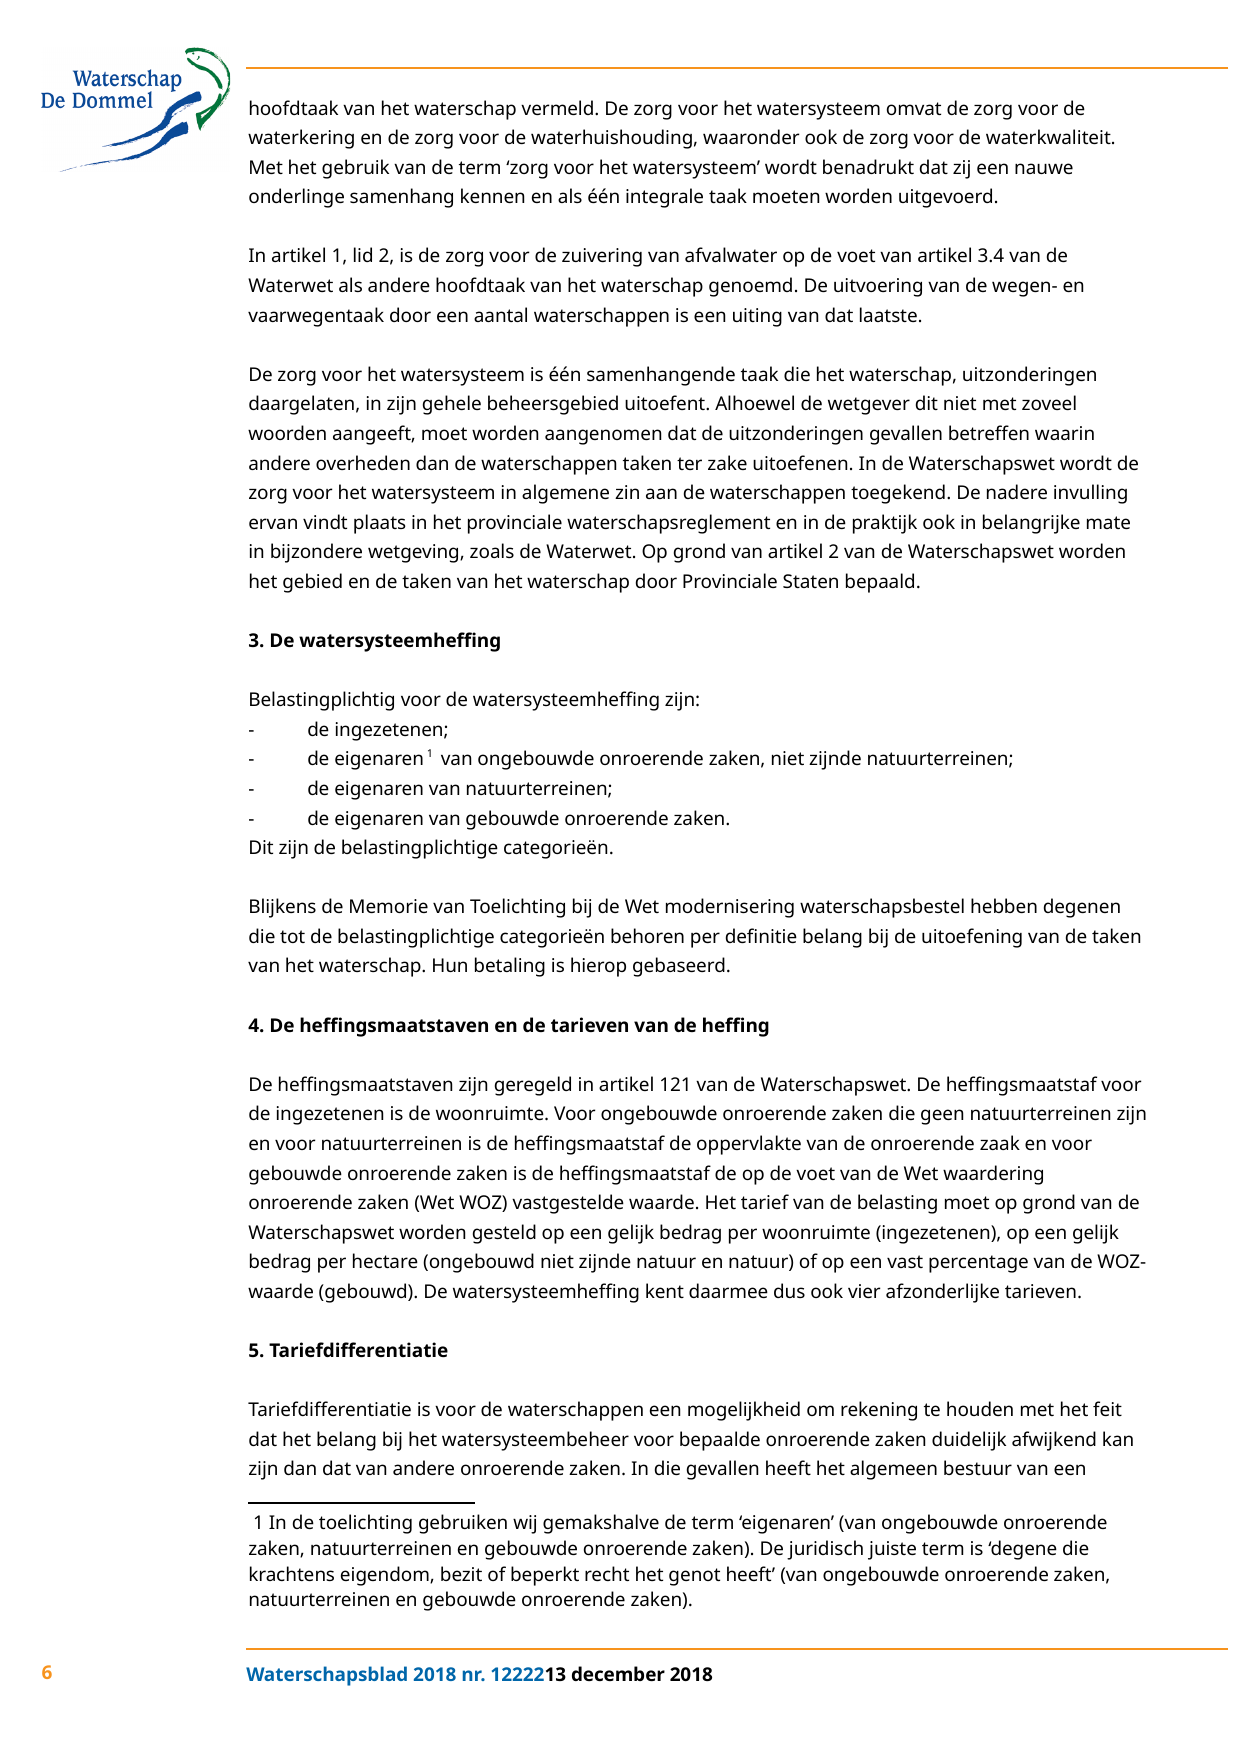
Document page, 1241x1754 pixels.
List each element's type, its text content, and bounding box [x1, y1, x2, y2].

text Belastingplichtig voor de watersysteemheffing zijn: [248, 686, 1152, 712]
text 4. De heffingsmaatstaven en de tarieven van de heffing [248, 1012, 1152, 1038]
text In artikel 1, lid 2, is de zorg voor de zuivering van afvalwater op de voet van artikel 3.4 van de Waterwet als andere hoofdtaak van het waterschap genoemd. De uitvoering van de wegen- en vaarwegentaak door een aantal waterschappen is een uiting van dat laatste. [248, 243, 1152, 328]
text hoofdtaak van het waterschap vermeld. De zorg voor het watersysteem omvat de zorg voor de waterkering en de zorg voor de waterhuishouding, waaronder ook de zorg voor de waterkwaliteit. Met het gebruik van de term ‘zorg voor het watersysteem’ wordt benadrukt dat zij een nauwe onderlinge samenhang kennen en als één integrale taak moeten worden uitgevoerd. [248, 95, 1152, 209]
list de eigenaren van natuurterreinen; [248, 775, 1152, 801]
text Blijkens de Memorie van Toelichting bij de Wet modernisering waterschapsbestel hebben degenen die tot de belastingplichtige categorieën behoren per definitie belang bij de uitoefening van de taken van het waterschap. Hun betaling is hierop gebaseerd. [248, 893, 1152, 978]
text Dit zijn de belastingplichtige categorieën. [248, 834, 1152, 860]
list de eigenaren van gebouwde onroerende zaken. [248, 805, 1152, 831]
list In de toelichting gebruiken wij gemakshalve de term ‘eigenaren’ (van ongebouwde onroerende zaken, natuurterreinen en gebouwde onroerende zaken). De juridisch juiste term is ‘degene die krachtens eigendom, bezit of beperkt recht het genot heeft’ (van ongebouwde onroerende zaken, natuurterreinen en gebouwde onroerende zaken). [248, 1509, 1152, 1612]
text De heffingsmaatstaven zijn geregeld in artikel 121 van de Waterschapswet. De heffingsmaatstaf voor de ingezetenen is de woonruimte. Voor ongebouwde onroerende zaken die geen natuurterreinen zijn en voor natuurterreinen is de heffingsmaatstaf de oppervlakte van de onroerende zaak en voor gebouwde onroerende zaken is de heffingsmaatstaf de op de voet van de Wet waardering onroerende zaken (Wet WOZ) vastgestelde waarde. Het tarief van de belasting moet op grond van de Waterschapswet worden gesteld op een gelijk bedrag per woonruimte (ingezetenen), op een gelijk bedrag per hectare (ongebouwd niet zijnde natuur en natuur) of op een vast percentage van de WOZ-waarde (gebouwd). De watersysteemheffing kent daarmee dus ook vier afzonderlijke tarieven. [248, 1071, 1152, 1304]
text Tariefdifferentiatie is voor de waterschappen een mogelijkheid om rekening te houden met het feit dat het belang bij het watersysteembeheer voor bepaalde onroerende zaken duidelijk afwijkend kan zijn dan dat van andere onroerende zaken. In die gevallen heeft het algemeen bestuur van een [248, 1396, 1152, 1481]
list de ingezetenen; [248, 716, 1152, 742]
list de eigenaren van ongebouwde onroerende zaken, niet zijnde natuurterreinen; [248, 746, 1152, 771]
text 5. Tariefdifferentiatie [248, 1337, 1152, 1363]
picture [41, 47, 231, 172]
text 3. De watersysteemheffing [248, 627, 1152, 653]
text De zorg voor het watersysteem is één samenhangende taak die het waterschap, uitzonderingen daargelaten, in zijn gehele beheersgebied uitoefent. Alhoewel de wetgever dit niet met zoveel woorden aangeeft, moet worden aangenomen dat de uitzonderingen gevallen betreffen waarin andere overheden dan de waterschappen taken ter zake uitoefenen. In de Waterschapswet wordt de zorg voor het watersysteem in algemene zin aan de waterschappen toegekend. De nadere invulling ervan vindt plaats in het provinciale waterschapsreglement en in de praktijk ook in belangrijke mate in bijzondere wetgeving, zoals de Waterwet. Op grond van artikel 2 van de Waterschapswet worden het gebied en de taken van het waterschap door Provinciale Staten bepaald. [248, 361, 1152, 594]
